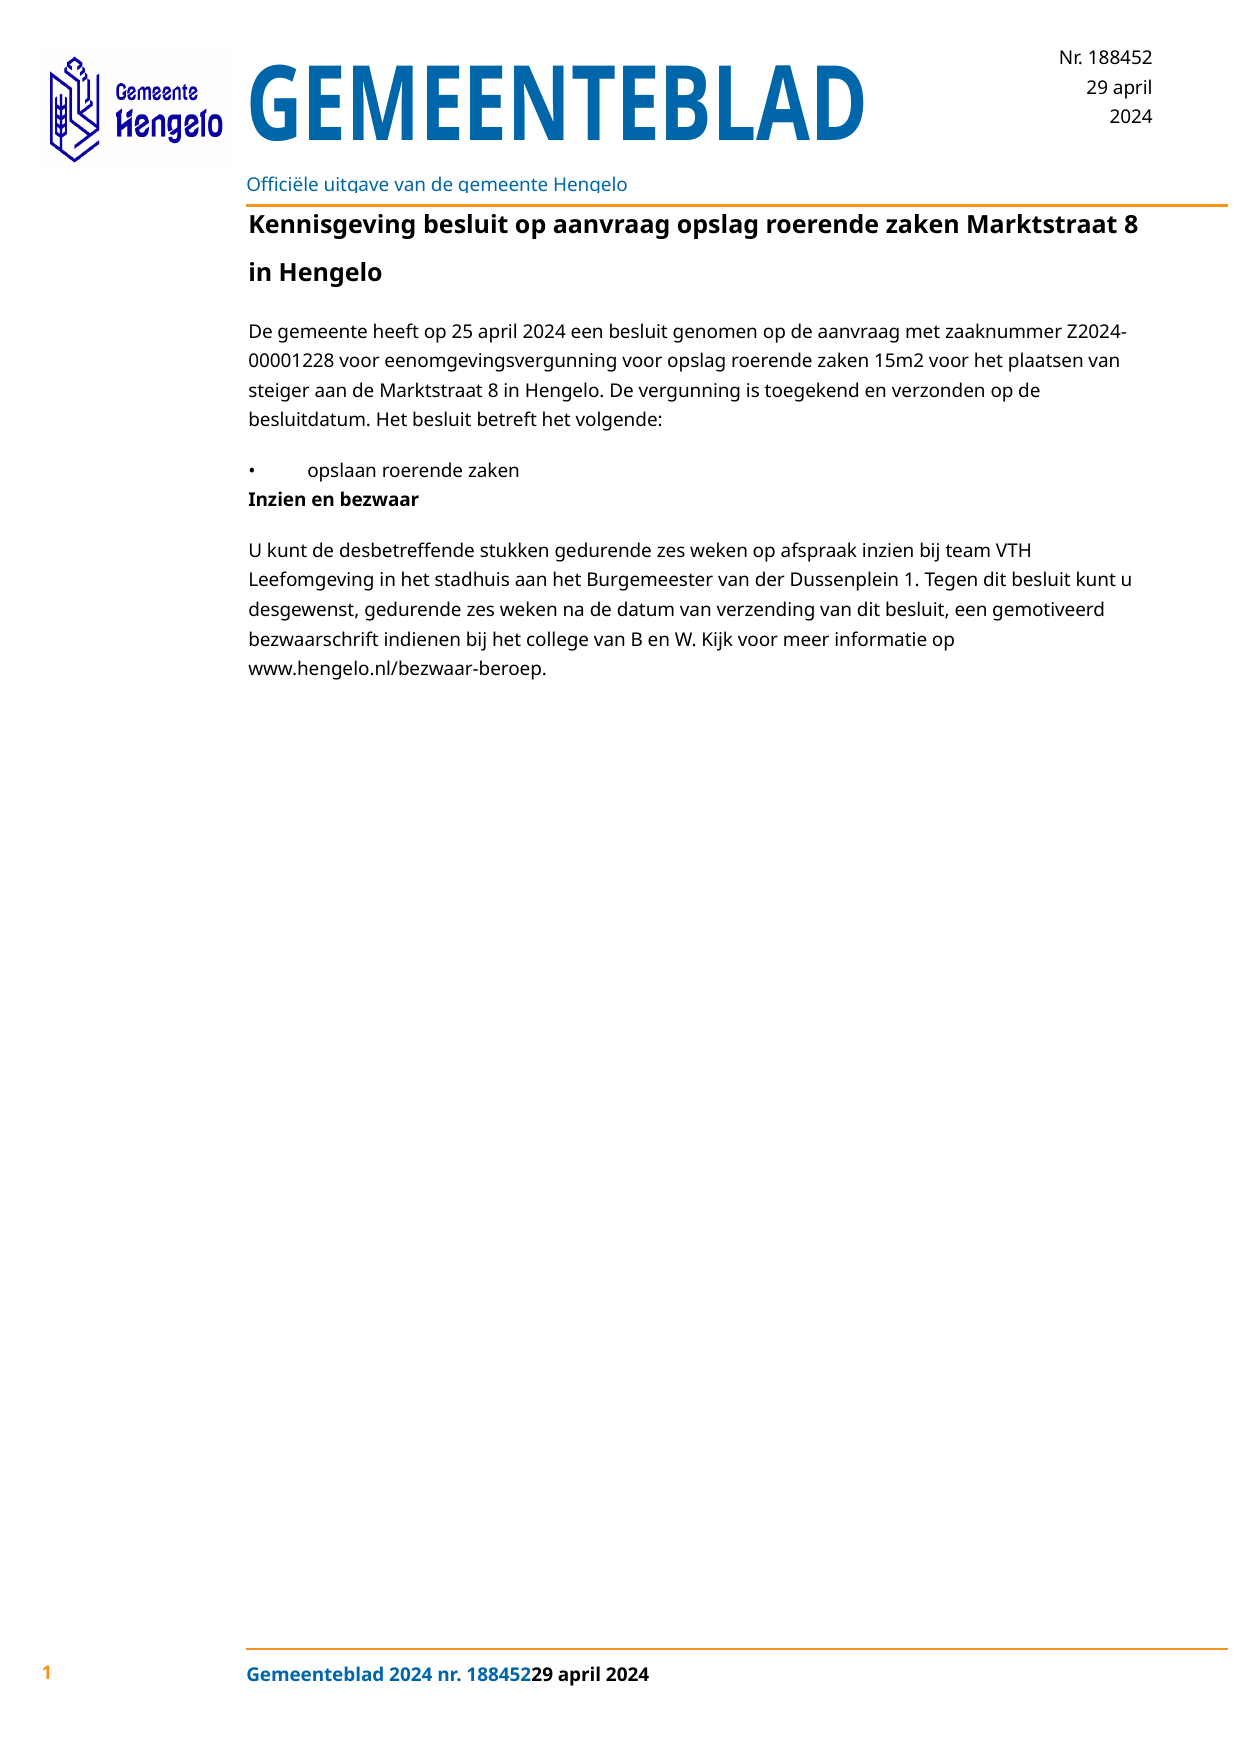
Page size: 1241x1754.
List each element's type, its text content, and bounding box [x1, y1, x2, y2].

text Kennisgeving besluit op aanvraag opslag roerende zaken Marktstraat 8 in Hengelo [248, 207, 1152, 288]
text De gemeente heeft op 25 april 2024 een besluit genomen op de aanvraag met zaaknummer Z2024-00001228 voor eenomgevingsvergunning voor opslag roerende zaken 15m2 voor het plaatsen van steiger aan de Marktstraat 8 in Hengelo. De vergunning is toegekend en verzonden op de besluitdatum. Het besluit betreft het volgende: [248, 318, 1152, 432]
list opslaan roerende zaken [248, 457, 1152, 483]
picture [41, 47, 231, 172]
text Inzien en bezwaar [248, 487, 1152, 512]
text U kunt de desbetreffende stukken gedurende zes weken op afspraak inzien bij team VTH Leefomgeving in het stadhuis aan het Burgemeester van der Dussenplein 1. Tegen dit besluit kunt u desgewenst, gedurende zes weken na de datum van verzending van dit besluit, een gemotiveerd bezwaarschrift indienen bij het college van B en W. Kijk voor meer informatie op www.hengelo.nl/bezwaar-beroep. [248, 537, 1152, 681]
